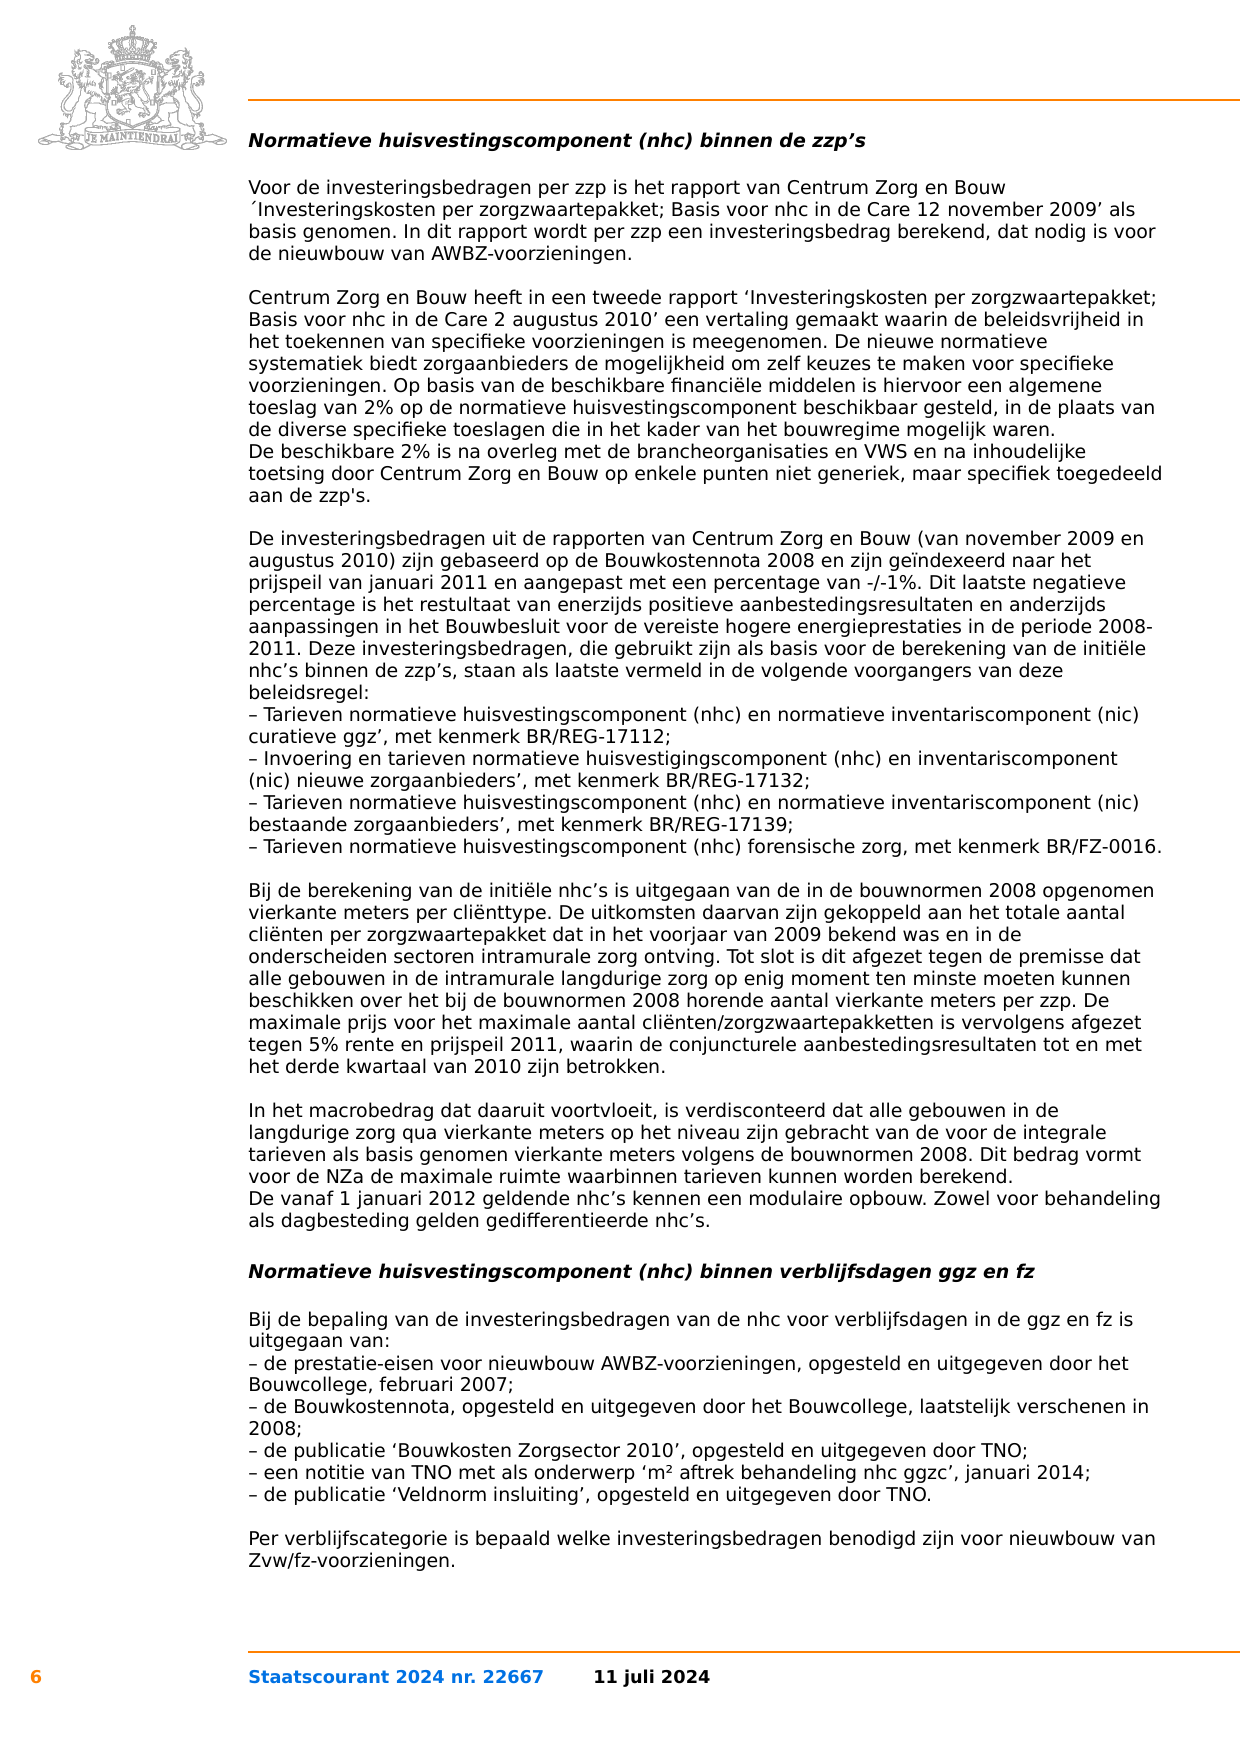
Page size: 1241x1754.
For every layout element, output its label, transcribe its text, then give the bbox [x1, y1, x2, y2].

text De vanaf 1 januari 2012 geldende nhc’s kennen een modulaire opbouw. Zowel voor behandeling als dagbesteding gelden gedifferentieerde nhc’s. [248, 1187, 1163, 1231]
text – Tarieven normatieve huisvestingscomponent (nhc) forensische zorg, met kenmerk BR/FZ-0016. [248, 836, 1163, 858]
text – Tarieven normatieve huisvestingscomponent (nhc) en normatieve inventariscomponent (nic) curatieve ggz’, met kenmerk BR/REG-17112; [248, 704, 1163, 748]
text – de publicatie ‘Bouwkosten Zorgsector 2010’, opgesteld en uitgegeven door TNO; [248, 1440, 1163, 1462]
picture [38, 25, 227, 150]
text In het macrobedrag dat daaruit voortvloeit, is verdisconteerd dat alle gebouwen in de langdurige zorg qua vierkante meters op het niveau zijn gebracht van de voor de integrale tarieven als basis genomen vierkante meters volgens de bouwnormen 2008. Dit bedrag vormt voor de NZa de maximale ruimte waarbinnen tarieven kunnen worden berekend. [248, 1099, 1163, 1187]
text Bij de berekening van de initiële nhc’s is uitgegaan van de in de bouwnormen 2008 opgenomen vierkante meters per cliënttype. De uitkomsten daarvan zijn gekoppeld aan het totale aantal cliënten per zorgzwaartepakket dat in het voorjaar van 2009 bekend was en in de onderscheiden sectoren intramurale zorg ontving. Tot slot is dit afgezet tegen de premisse dat alle gebouwen in de intramurale langdurige zorg op enig moment ten minste moeten kunnen beschikken over het bij de bouwnormen 2008 horende aantal vierkante meters per zzp. De maximale prijs voor het maximale aantal cliënten/zorgzwaartepakketten is vervolgens afgezet tegen 5% rente en prijspeil 2011, waarin de conjuncturele aanbestedingsresultaten tot en met het derde kwartaal van 2010 zijn betrokken. [248, 880, 1163, 1078]
text Bij de bepaling van de investeringsbedragen van de nhc voor verblijfsdagen in de ggz en fz is uitgegaan van: [248, 1308, 1163, 1352]
text Voor de investeringsbedragen per zzp is het rapport van Centrum Zorg en Bouw ´Investeringskosten per zorgzwaartepakket; Basis voor nhc in de Care 12 november 2009’ als basis genomen. In dit rapport wordt per zzp een investeringsbedrag berekend, dat nodig is voor de nieuwbouw van AWBZ-voorzieningen. [248, 177, 1163, 265]
subtitle Normatieve huisvestingscomponent (nhc) binnen de zzp’s [248, 130, 1163, 152]
text – een notitie van TNO met als onderwerp ‘m² aftrek behandeling nhc ggzc’, januari 2014; [248, 1462, 1163, 1484]
text – de prestatie-eisen voor nieuwbouw AWBZ-voorzieningen, opgesteld en uitgegeven door het Bouwcollege, februari 2007; [248, 1352, 1163, 1396]
text – Invoering en tarieven normatieve huisvestigingscomponent (nhc) en inventariscomponent (nic) nieuwe zorgaanbieders’, met kenmerk BR/REG-17132; [248, 748, 1163, 792]
text – Tarieven normatieve huisvestingscomponent (nhc) en normatieve inventariscomponent (nic) bestaande zorgaanbieders’, met kenmerk BR/REG-17139; [248, 792, 1163, 836]
text Per verblijfscategorie is bepaald welke investeringsbedragen benodigd zijn voor nieuwbouw van Zvw/fz-voorzieningen. [248, 1528, 1163, 1572]
subtitle Normatieve huisvestingscomponent (nhc) binnen verblijfsdagen ggz en fz [248, 1261, 1163, 1283]
text De beschikbare 2% is na overleg met de brancheorganisaties en VWS en na inhoudelijke toetsing door Centrum Zorg en Bouw op enkele punten niet generiek, maar specifiek toegedeeld aan de zzp's. [248, 441, 1163, 506]
text – de publicatie ‘Veldnorm insluiting’, opgesteld en uitgegeven door TNO. [248, 1484, 1163, 1506]
text De investeringsbedragen uit de rapporten van Centrum Zorg en Bouw (van november 2009 en augustus 2010) zijn gebaseerd op de Bouwkostennota 2008 en zijn geïndexeerd naar het prijspeil van januari 2011 en aangepast met een percentage van -/-1%. Dit laatste negatieve percentage is het restultaat van enerzijds positieve aanbestedingsresultaten en anderzijds aanpassingen in het Bouwbesluit voor de vereiste hogere energieprestaties in de periode 2008-2011. Deze investeringsbedragen, die gebruikt zijn als basis voor de berekening van de initiële nhc’s binnen de zzp’s, staan als laatste vermeld in de volgende voorgangers van deze beleidsregel: [248, 528, 1163, 704]
text – de Bouwkostennota, opgesteld en uitgegeven door het Bouwcollege, laatstelijk verschenen in 2008; [248, 1396, 1163, 1440]
text Centrum Zorg en Bouw heeft in een tweede rapport ‘Investeringskosten per zorgzwaartepakket; Basis voor nhc in de Care 2 augustus 2010’ een vertaling gemaakt waarin de beleidsvrijheid in het toekennen van specifieke voorzieningen is meegenomen. De nieuwe normatieve systematiek biedt zorgaanbieders de mogelijkheid om zelf keuzes te maken voor specifieke voorzieningen. Op basis van de beschikbare financiële middelen is hiervoor een algemene toeslag van 2% op de normatieve huisvestingscomponent beschikbaar gesteld, in de plaats van de diverse specifieke toeslagen die in het kader van het bouwregime mogelijk waren. [248, 287, 1163, 441]
